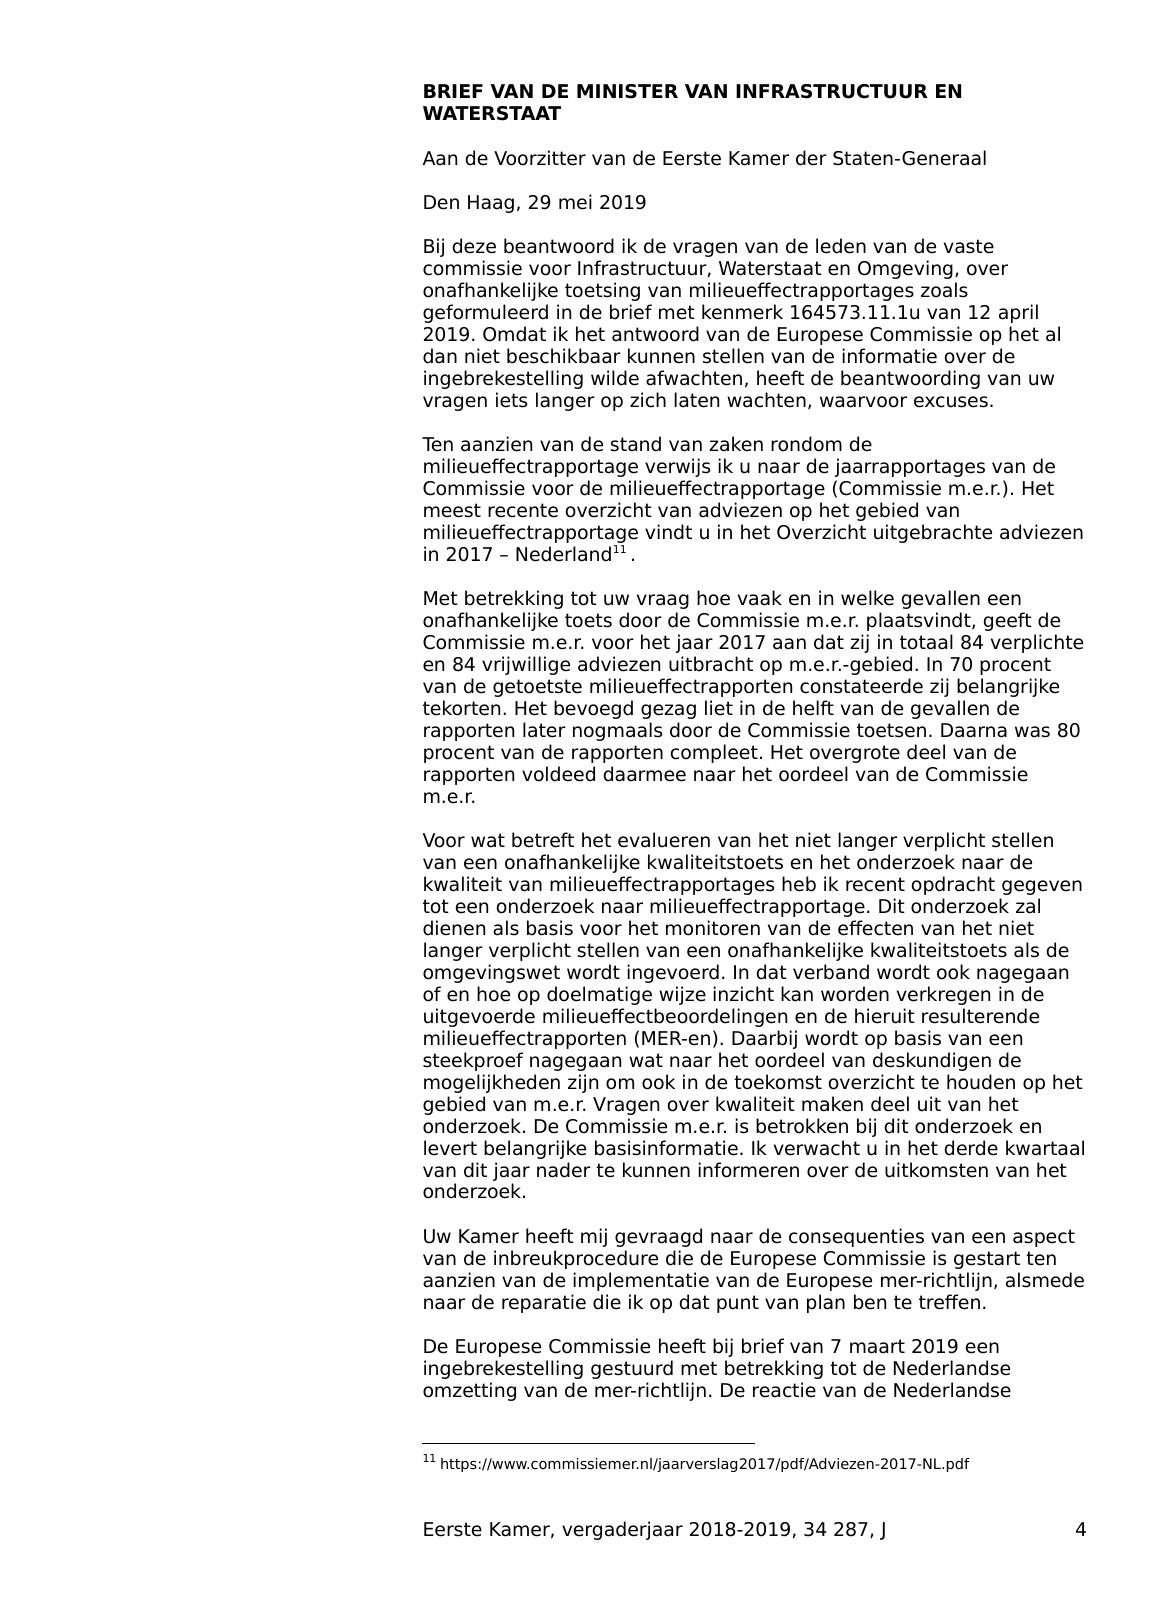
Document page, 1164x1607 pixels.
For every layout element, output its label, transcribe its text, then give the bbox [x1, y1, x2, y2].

text Uw Kamer heeft mij gevraagd naar de consequenties van een aspect van de inbreukprocedure die de Europese Commissie is gestart ten aanzien van de implementatie van de Europese mer-richtlijn, alsmede naar de reparatie die ik op dat punt van plan ben te treffen. [422, 1226, 1087, 1313]
text Aan de Voorzitter van de Eerste Kamer der Staten-Generaal [422, 147, 1087, 169]
text Bij deze beantwoord ik de vragen van de leden van de vaste commissie voor Infrastructuur, Waterstaat en Omgeving, over onafhankelijke toetsing van milieueffectrapportages zoals geformuleerd in de brief met kenmerk 164573.11.1u van 12 april 2019. Omdat ik het antwoord van de Europese Commissie op het al dan niet beschikbaar kunnen stellen van de informatie over de ingebrekestelling wilde afwachten, heeft de beantwoording van uw vragen iets langer op zich laten wachten, waarvoor excuses. [422, 236, 1087, 412]
text Den Haag, 29 mei 2019 [422, 192, 1087, 213]
text Voor wat betreft het evalueren van het niet langer verplicht stellen van een onafhankelijke kwaliteitstoets en het onderzoek naar de kwaliteit van milieueffectrapportages heb ik recent opdracht gegeven tot een onderzoek naar milieueffectrapportage. Dit onderzoek zal dienen als basis voor het monitoren van de effecten van het niet langer verplicht stellen van een onafhankelijke kwaliteitstoets als de omgevingswet wordt ingevoerd. In dat verband wordt ook nagegaan of en hoe op doelmatige wijze inzicht kan worden verkregen in de uitgevoerde milieueffectbeoordelingen en de hieruit resulterende milieueffectrapporten (MER-en). Daarbij wordt op basis van een steekproef nagegaan wat naar het oordeel van deskundigen de mogelijkheden zijn om ook in de toekomst overzicht te houden op het gebied van m.e.r. Vragen over kwaliteit maken deel uit van het onderzoek. De Commissie m.e.r. is betrokken bij dit onderzoek en levert belangrijke basisinformatie. Ik verwacht u in het derde kwartaal van dit jaar nader te kunnen informeren over de uitkomsten van het onderzoek. [422, 830, 1087, 1203]
text Ten aanzien van de stand van zaken rondom de milieueffectrapportage verwijs ik u naar de jaarrapportages van de Commissie voor de milieueffectrapportage (Commissie m.e.r.). Het meest recente overzicht van adviezen op het gebied van milieueffectrapportage vindt u in het Overzicht uitgebrachte adviezen in 2017 – Nederland. [422, 434, 1087, 566]
text Met betrekking tot uw vraag hoe vaak en in welke gevallen een onafhankelijke toets door de Commissie m.e.r. plaatsvindt, geeft de Commissie m.e.r. voor het jaar 2017 aan dat zij in totaal 84 verplichte en 84 vrijwillige adviezen uitbracht op m.e.r.-gebied. In 70 procent van de getoetste milieueffectrapporten constateerde zij belangrijke tekorten. Het bevoegd gezag liet in de helft van de gevallen de rapporten later nogmaals door de Commissie toetsen. Daarna was 80 procent van de rapporten compleet. Het overgrote deel van de rapporten voldeed daarmee naar het oordeel van de Commissie m.e.r. [422, 588, 1087, 808]
text De Europese Commissie heeft bij brief van 7 maart 2019 een ingebrekestelling gestuurd met betrekking tot de Nederlandse omzetting van de mer-richtlijn. De reactie van de Nederlandse [422, 1336, 1087, 1402]
text https://www.commissiemer.nl/jaarverslag2017/pdf/Adviezen-2017-NL.pdf [422, 1452, 1087, 1474]
subtitle BRIEF VAN DE MINISTER VAN INFRASTRUCTUUR EN WATERSTAAT [422, 81, 1087, 125]
